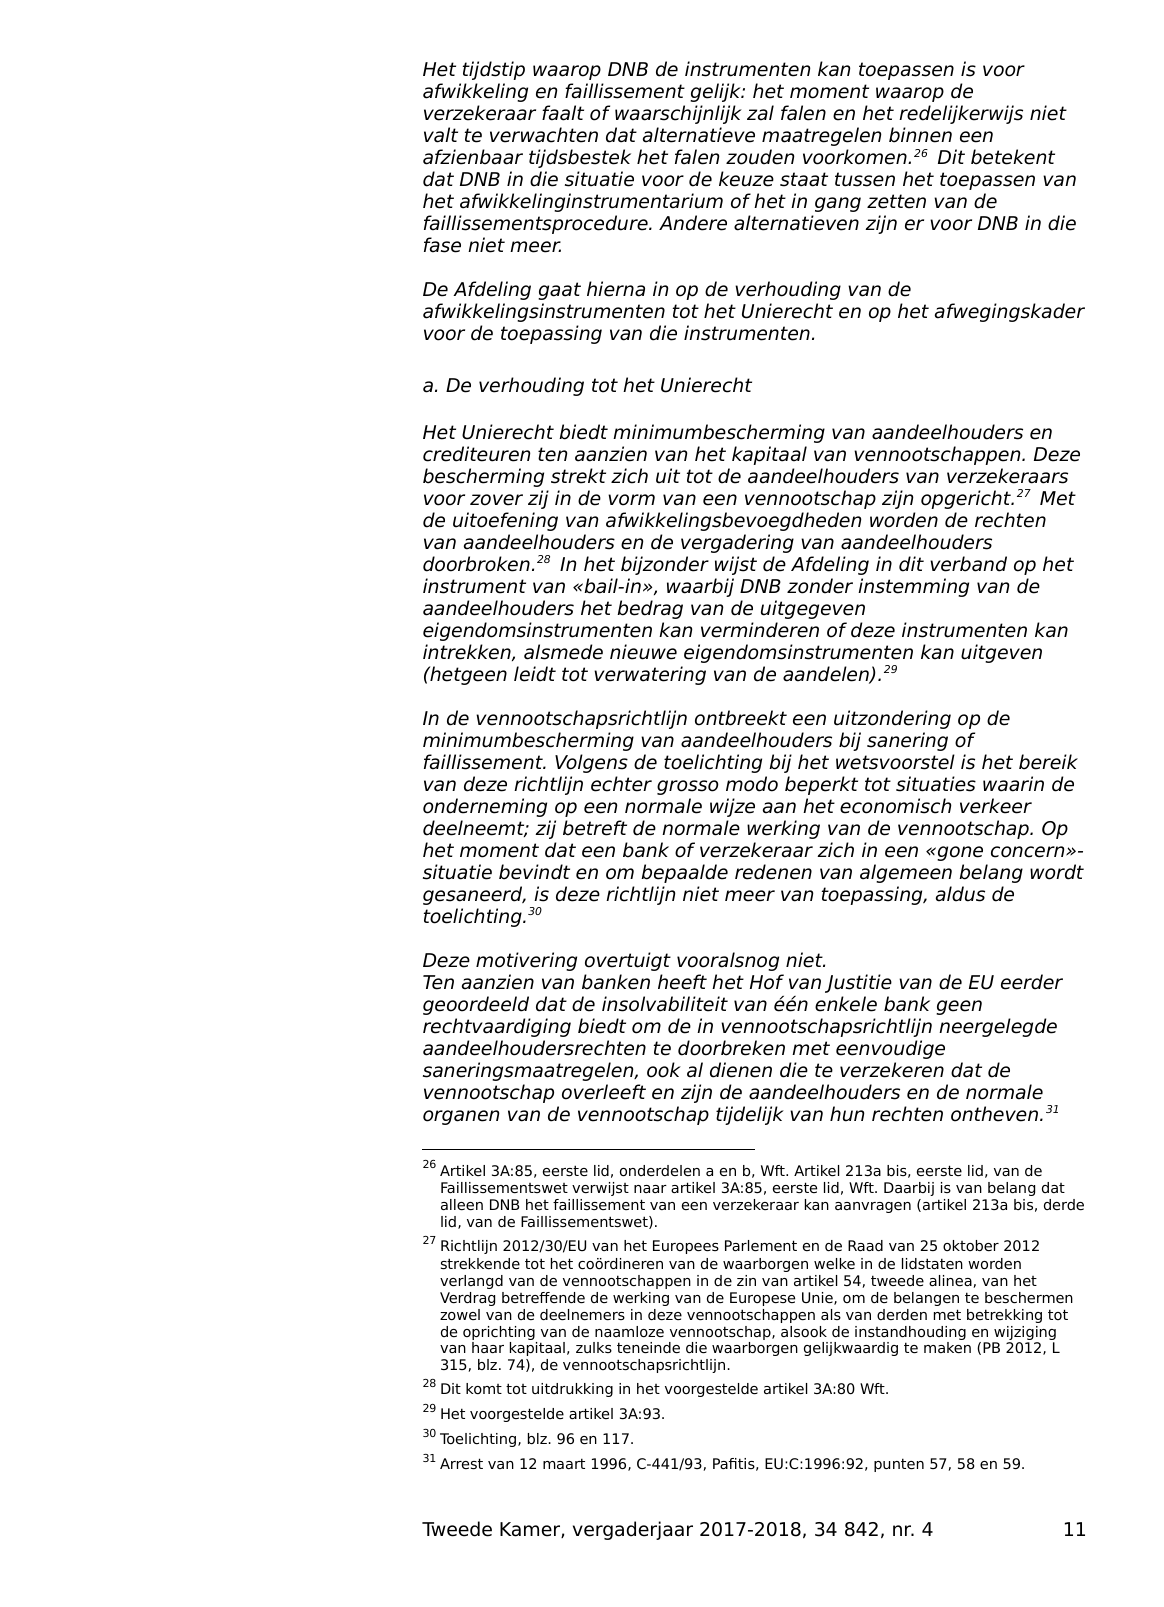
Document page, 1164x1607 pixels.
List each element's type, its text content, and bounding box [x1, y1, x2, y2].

text Richtlijn 2012/30/EU van het Europees Parlement en de Raad van 25 oktober 2012 strekkende tot het coördineren van de waarborgen welke in de lidstaten worden verlangd van de vennootschappen in de zin van artikel 54, tweede alinea, van het Verdrag betreffende de werking van de Europese Unie, om de belangen te beschermen zowel van de deelnemers in deze vennootschappen als van derden met betrekking tot de oprichting van de naamloze vennootschap, alsook de instandhouding en wijziging van haar kapitaal, zulks teneinde die waarborgen gelijkwaardig te maken (PB 2012, L 315, blz. 74), de vennootschapsrichtlijn. [422, 1234, 1087, 1374]
text Het voorgestelde artikel 3A:93. [422, 1402, 1087, 1424]
text In de vennootschapsrichtlijn ontbreekt een uitzondering op de minimumbescherming van aandeelhouders bij sanering of faillissement. Volgens de toelichting bij het wetsvoorstel is het bereik van deze richtlijn echter grosso modo beperkt tot situaties waarin de onderneming op een normale wijze aan het economisch verkeer deelneemt; zij betreft de normale werking van de vennootschap. Op het moment dat een bank of verzekeraar zich in een «gone concern»-situatie bevindt en om bepaalde redenen van algemeen belang wordt gesaneerd, is deze richtlijn niet meer van toepassing, aldus de toelichting. [422, 708, 1087, 928]
text Dit komt tot uitdrukking in het voorgestelde artikel 3A:80 Wft. [422, 1377, 1087, 1399]
text Ten aanzien van banken heeft het Hof van Justitie van de EU eerder geoordeeld dat de insolvabiliteit van één enkele bank geen rechtvaardiging biedt om de in vennootschapsrichtlijn neergelegde aandeelhoudersrechten te doorbreken met eenvoudige saneringsmaatregelen, ook al dienen die te verzekeren dat de vennootschap overleeft en zijn de aandeelhouders en de normale organen van de vennootschap tijdelijk van hun rechten ontheven. [422, 972, 1087, 1126]
text Arrest van 12 maart 1996, C-441/93, Pafitis, EU:C:1996:92, punten 57, 58 en 59. [422, 1452, 1087, 1474]
text De Afdeling gaat hierna in op de verhouding van de afwikkelingsinstrumenten tot het Unierecht en op het afwegingskader voor de toepassing van die instrumenten. [422, 279, 1087, 345]
text Het tijdstip waarop DNB de instrumenten kan toepassen is voor afwikkeling en faillissement gelijk: het moment waarop de verzekeraar faalt of waarschijnlijk zal falen en het redelijkerwijs niet valt te verwachten dat alternatieve maatregelen binnen een afzienbaar tijdsbestek het falen zouden voorkomen. Dit betekent dat DNB in die situatie voor de keuze staat tussen het toepassen van het afwikkelinginstrumentarium of het in gang zetten van de faillissementsprocedure. Andere alternatieven zijn er voor DNB in die fase niet meer. [422, 59, 1087, 257]
subtitle a. De verhouding tot het Unierecht [422, 375, 1087, 397]
text Het Unierecht biedt minimumbescherming van aandeelhouders en crediteuren ten aanzien van het kapitaal van vennootschappen. Deze bescherming strekt zich uit tot de aandeelhouders van verzekeraars voor zover zij in de vorm van een vennootschap zijn opgericht. Met de uitoefening van afwikkelingsbevoegdheden worden de rechten van aandeelhouders en de vergadering van aandeelhouders doorbroken. In het bijzonder wijst de Afdeling in dit verband op het instrument van «bail-in», waarbij DNB zonder instemming van de aandeelhouders het bedrag van de uitgegeven eigendomsinstrumenten kan verminderen of deze instrumenten kan intrekken, alsmede nieuwe eigendomsinstrumenten kan uitgeven (hetgeen leidt tot verwatering van de aandelen). [422, 422, 1087, 686]
text Toelichting, blz. 96 en 117. [422, 1427, 1087, 1449]
text Deze motivering overtuigt vooralsnog niet. [422, 950, 1087, 972]
text Artikel 3A:85, eerste lid, onderdelen a en b, Wft. Artikel 213a bis, eerste lid, van de Faillissementswet verwijst naar artikel 3A:85, eerste lid, Wft. Daarbij is van belang dat alleen DNB het faillissement van een verzekeraar kan aanvragen (artikel 213a bis, derde lid, van de Faillissementswet). [422, 1158, 1087, 1231]
